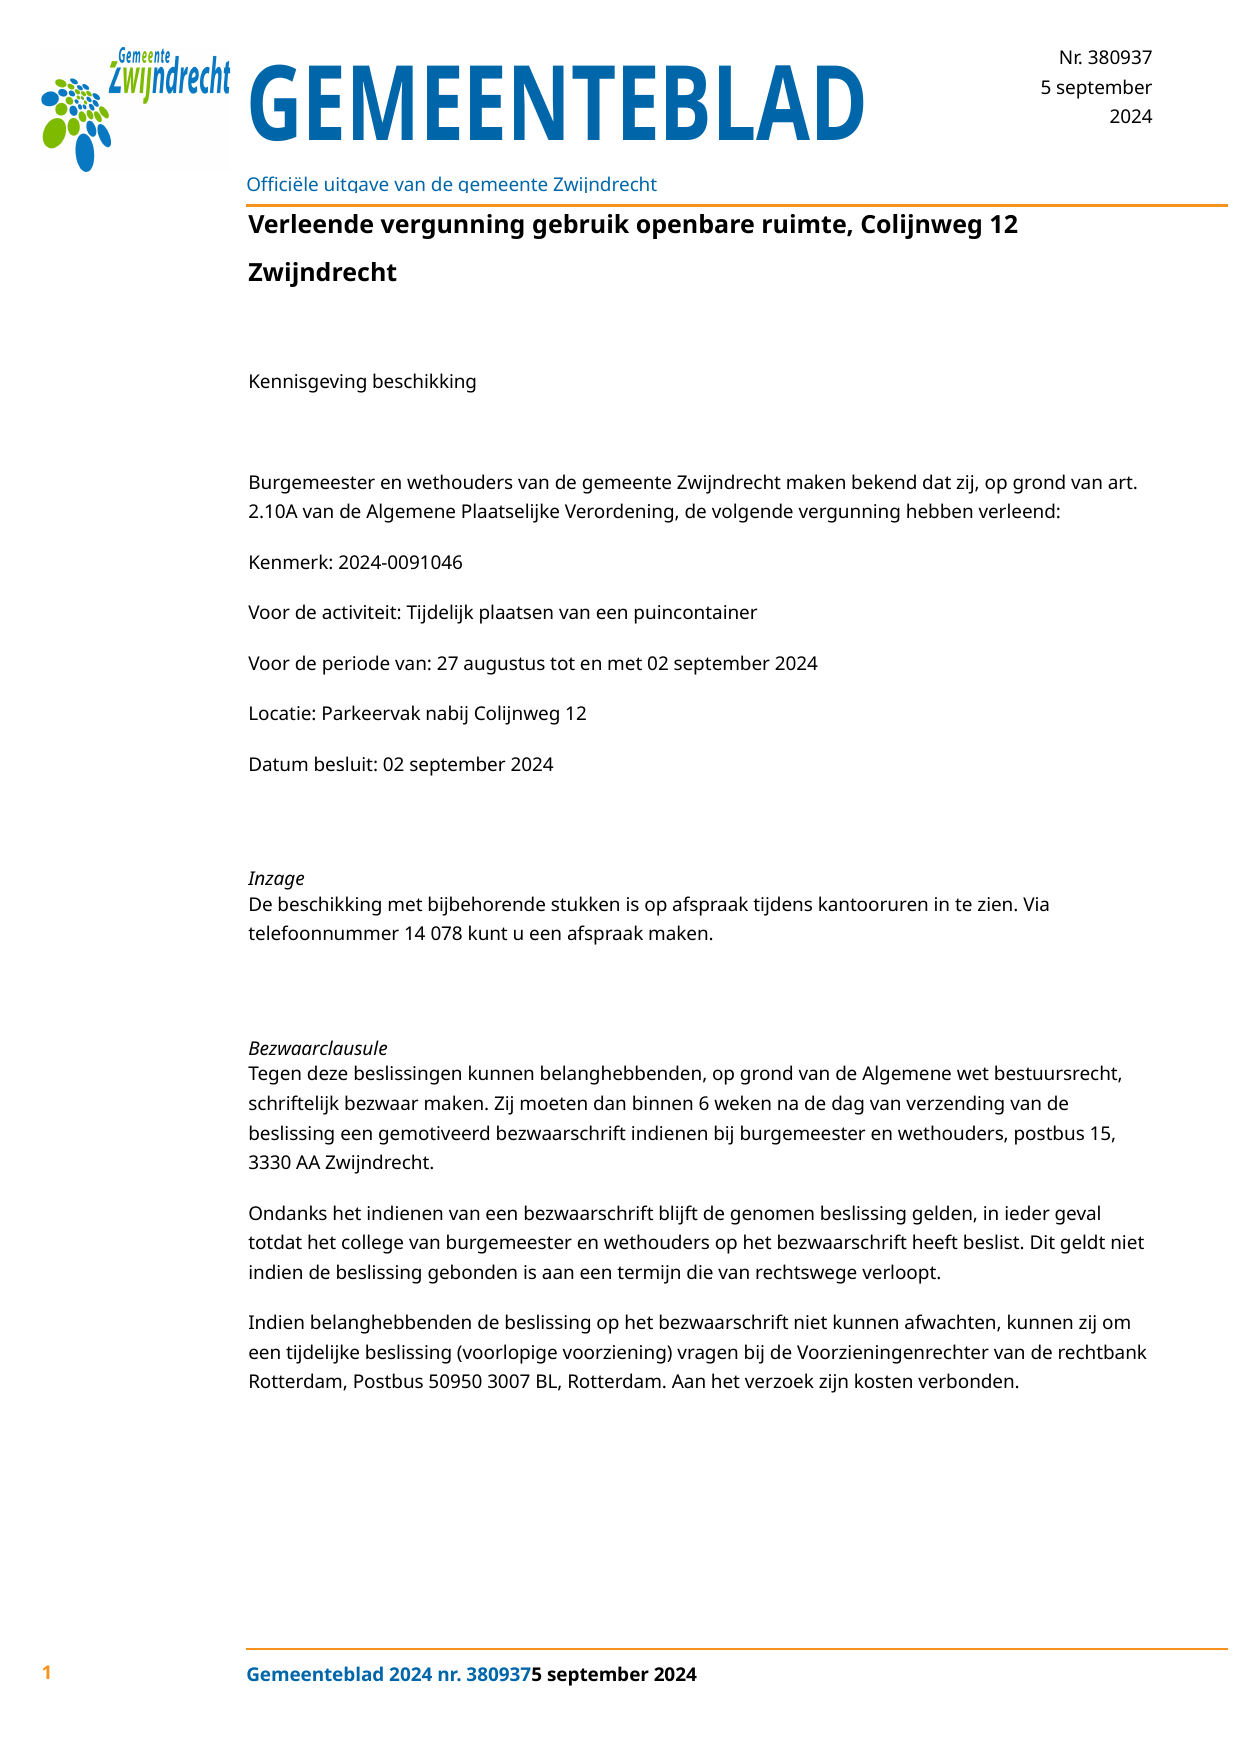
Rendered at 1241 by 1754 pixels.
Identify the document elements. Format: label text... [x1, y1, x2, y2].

text Tegen deze beslissingen kunnen belanghebbenden, op grond van de Algemene wet bestuursrecht, schriftelijk bezwaar maken. Zij moeten dan binnen 6 weken na de dag van verzending van de beslissing een gemotiveerd bezwaarschrift indienen bij burgemeester en wethouders, postbus 15, 3330 AA Zwijndrecht. [248, 1061, 1152, 1175]
text Indien belanghebbenden de beslissing op het bezwaarschrift niet kunnen afwachten, kunnen zij om een tijdelijke beslissing (voorlopige voorziening) vragen bij de Voorzieningenrechter van de rechtbank Rotterdam, Postbus 50950 3007 BL, Rotterdam. Aan het verzoek zijn kosten verbonden. [248, 1309, 1152, 1394]
text Voor de activiteit: Tijdelijk plaatsen van een puincontainer [248, 599, 1152, 625]
text Kenmerk: 2024-0091046 [248, 549, 1152, 575]
picture [41, 47, 231, 172]
text Burgemeester en wethouders van de gemeente Zwijndrecht maken bekend dat zij, op grond van art. 2.10A van de Algemene Plaatselijke Verordening, de volgende vergunning hebben verleend: [248, 469, 1152, 524]
text Verleende vergunning gebruik openbare ruimte, Colijnweg 12 Zwijndrecht [248, 207, 1152, 288]
text Kennisgeving beschikking [248, 368, 1152, 394]
text Voor de periode van: 27 augustus tot en met 02 september 2024 [248, 650, 1152, 676]
text Bezwaarclausule [248, 1035, 1152, 1061]
text Ondanks het indienen van een bezwaarschrift blijft de genomen beslissing gelden, in ieder geval totdat het college van burgemeester en wethouders op het bezwaarschrift heeft beslist. Dit geldt niet indien de beslissing gebonden is aan een termijn die van rechtswege verloopt. [248, 1200, 1152, 1285]
text Datum besluit: 02 september 2024 [248, 751, 1152, 777]
text Locatie: Parkeervak nabij Colijnweg 12 [248, 700, 1152, 726]
text Inzage [248, 865, 1152, 891]
text De beschikking met bijbehorende stukken is op afspraak tijdens kantooruren in te zien. Via telefoonnummer 14 078 kunt u een afspraak maken. [248, 891, 1152, 946]
